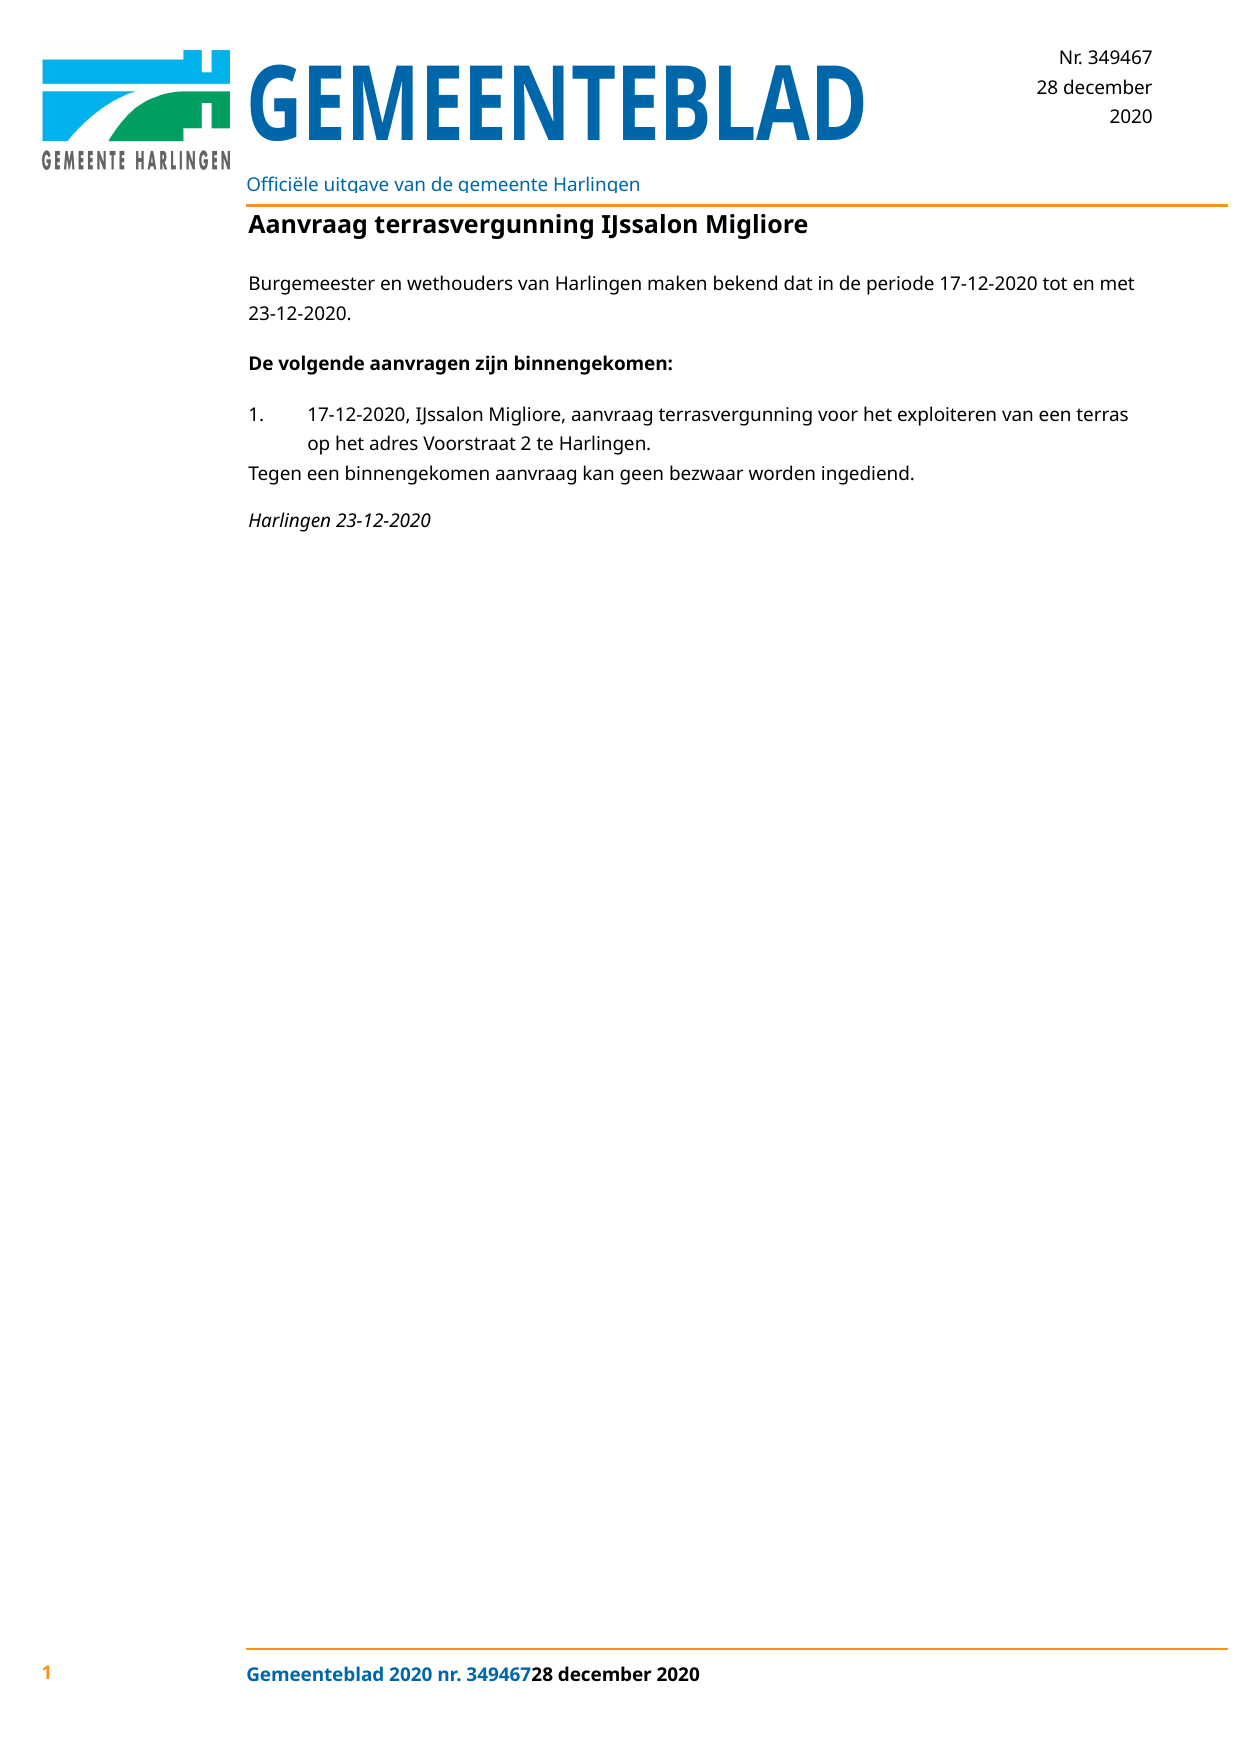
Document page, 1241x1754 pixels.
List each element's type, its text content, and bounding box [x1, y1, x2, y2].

list 17-12-2020, IJssalon Migliore, aanvraag terrasvergunning voor het exploiteren van een terras op het adres Voorstraat 2 te Harlingen. [248, 401, 1152, 456]
text Aanvraag terrasvergunning IJssalon Migliore [248, 207, 1152, 241]
picture [41, 47, 231, 172]
text Harlingen 23-12-2020 [248, 508, 1152, 533]
text Burgemeester en wethouders van Harlingen maken bekend dat in de periode 17-12-2020 tot en met 23-12-2020. [248, 270, 1152, 326]
text De volgende aanvragen zijn binnengekomen: [248, 350, 1152, 376]
text Tegen een binnengekomen aanvraag kan geen bezwaar worden ingediend. [248, 460, 1152, 486]
